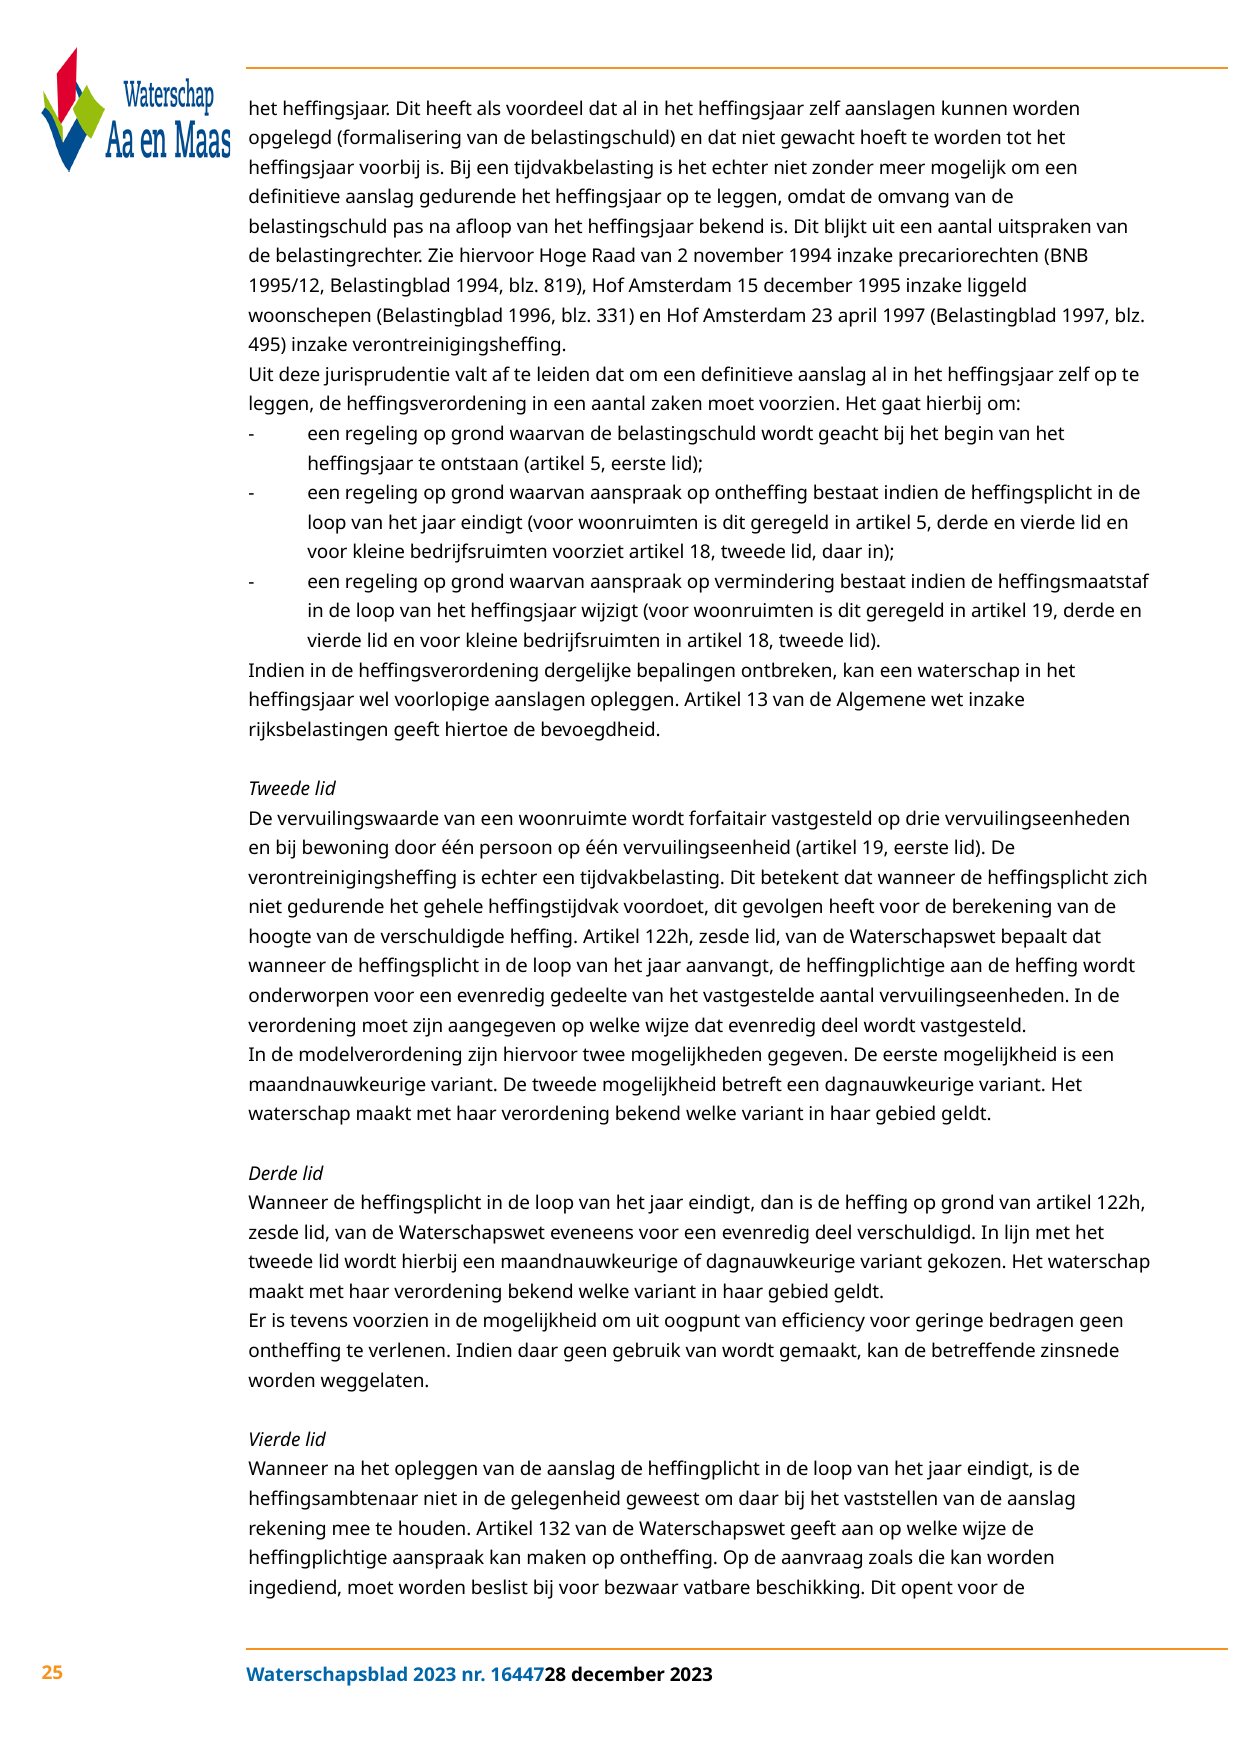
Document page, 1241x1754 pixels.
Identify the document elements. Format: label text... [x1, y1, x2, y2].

text De vervuilingswaarde van een woonruimte wordt forfaitair vastgesteld op drie vervuilingseenheden en bij bewoning door één persoon op één vervuilingseenheid (artikel 19, eerste lid). De verontreinigingsheffing is echter een tijdvakbelasting. Dit betekent dat wanneer de heffingsplicht zich niet gedurende het gehele heffingstijdvak voordoet, dit gevolgen heeft voor de berekening van de hoogte van de verschuldigde heffing. Artikel 122h, zesde lid, van de Waterschapswet bepaalt dat wanneer de heffingsplicht in de loop van het jaar aanvangt, de heffingplichtige aan de heffing wordt onderworpen voor een evenredig gedeelte van het vastgestelde aantal vervuilingseenheden. In de verordening moet zijn aangegeven op welke wijze dat evenredig deel wordt vastgesteld. [248, 805, 1152, 1038]
text Derde lid [248, 1160, 1152, 1186]
text Uit deze jurisprudentie valt af te leiden dat om een definitieve aanslag al in het heffingsjaar zelf op te leggen, de heffingsverordening in een aantal zaken moet voorzien. Het gaat hierbij om: [248, 361, 1152, 416]
list een regeling op grond waarvan aanspraak op vermindering bestaat indien de heffingsmaatstaf in de loop van het heffingsjaar wijzigt (voor woonruimten is dit geregeld in artikel 19, derde en vierde lid en voor kleine bedrijfsruimten in artikel 18, tweede lid). [248, 568, 1152, 653]
list een regeling op grond waarvan aanspraak op ontheffing bestaat indien de heffingsplicht in de loop van het jaar eindigt (voor woonruimten is dit geregeld in artikel 5, derde en vierde lid en voor kleine bedrijfsruimten voorziet artikel 18, tweede lid, daar in); [248, 479, 1152, 564]
text Indien in de heffingsverordening dergelijke bepalingen ontbreken, kan een waterschap in het heffingsjaar wel voorlopige aanslagen opleggen. Artikel 13 van de Algemene wet inzake rijksbelastingen geeft hiertoe de bevoegdheid. [248, 657, 1152, 742]
text In de modelverordening zijn hiervoor twee mogelijkheden gegeven. De eerste mogelijkheid is een maandnauwkeurige variant. De tweede mogelijkheid betreft een dagnauwkeurige variant. Het waterschap maakt met haar verordening bekend welke variant in haar gebied geldt. [248, 1041, 1152, 1126]
list een regeling op grond waarvan de belastingschuld wordt geacht bij het begin van het heffingsjaar te ontstaan (artikel 5, eerste lid); [248, 420, 1152, 476]
text Wanneer de heffingsplicht in de loop van het jaar eindigt, dan is de heffing op grond van artikel 122h, zesde lid, van de Waterschapswet eveneens voor een evenredig deel verschuldigd. In lijn met het tweede lid wordt hierbij een maandnauwkeurige of dagnauwkeurige variant gekozen. Het waterschap maakt met haar verordening bekend welke variant in haar gebied geldt. [248, 1189, 1152, 1304]
picture [41, 47, 231, 172]
text het heffingsjaar. Dit heeft als voordeel dat al in het heffingsjaar zelf aanslagen kunnen worden opgelegd (formalisering van de belastingschuld) en dat niet gewacht hoeft te worden tot het heffingsjaar voorbij is. Bij een tijdvakbelasting is het echter niet zonder meer mogelijk om een definitieve aanslag gedurende het heffingsjaar op te leggen, omdat de omvang van de belastingschuld pas na afloop van het heffingsjaar bekend is. Dit blijkt uit een aantal uitspraken van de belastingrechter. Zie hiervoor Hoge Raad van 2 november 1994 inzake precariorechten (BNB 1995/12, Belastingblad 1994, blz. 819), Hof Amsterdam 15 december 1995 inzake liggeld woonschepen (Belastingblad 1996, blz. 331) en Hof Amsterdam 23 april 1997 (Belastingblad 1997, blz. 495) inzake verontreinigingsheffing. [248, 95, 1152, 357]
text Wanneer na het opleggen van de aanslag de heffingplicht in de loop van het jaar eindigt, is de heffingsambtenaar niet in de gelegenheid geweest om daar bij het vaststellen van de aanslag rekening mee te houden. Artikel 132 van de Waterschapswet geeft aan op welke wijze de heffingplichtige aanspraak kan maken op ontheffing. Op de aanvraag zoals die kan worden ingediend, moet worden beslist bij voor bezwaar vatbare beschikking. Dit opent voor de [248, 1456, 1152, 1600]
text Er is tevens voorzien in de mogelijkheid om uit oogpunt van efficiency voor geringe bedragen geen ontheffing te verlenen. Indien daar geen gebruik van wordt gemaakt, kan de betreffende zinsnede worden weggelaten. [248, 1308, 1152, 1393]
text Vierde lid [248, 1426, 1152, 1452]
text Tweede lid [248, 775, 1152, 801]
